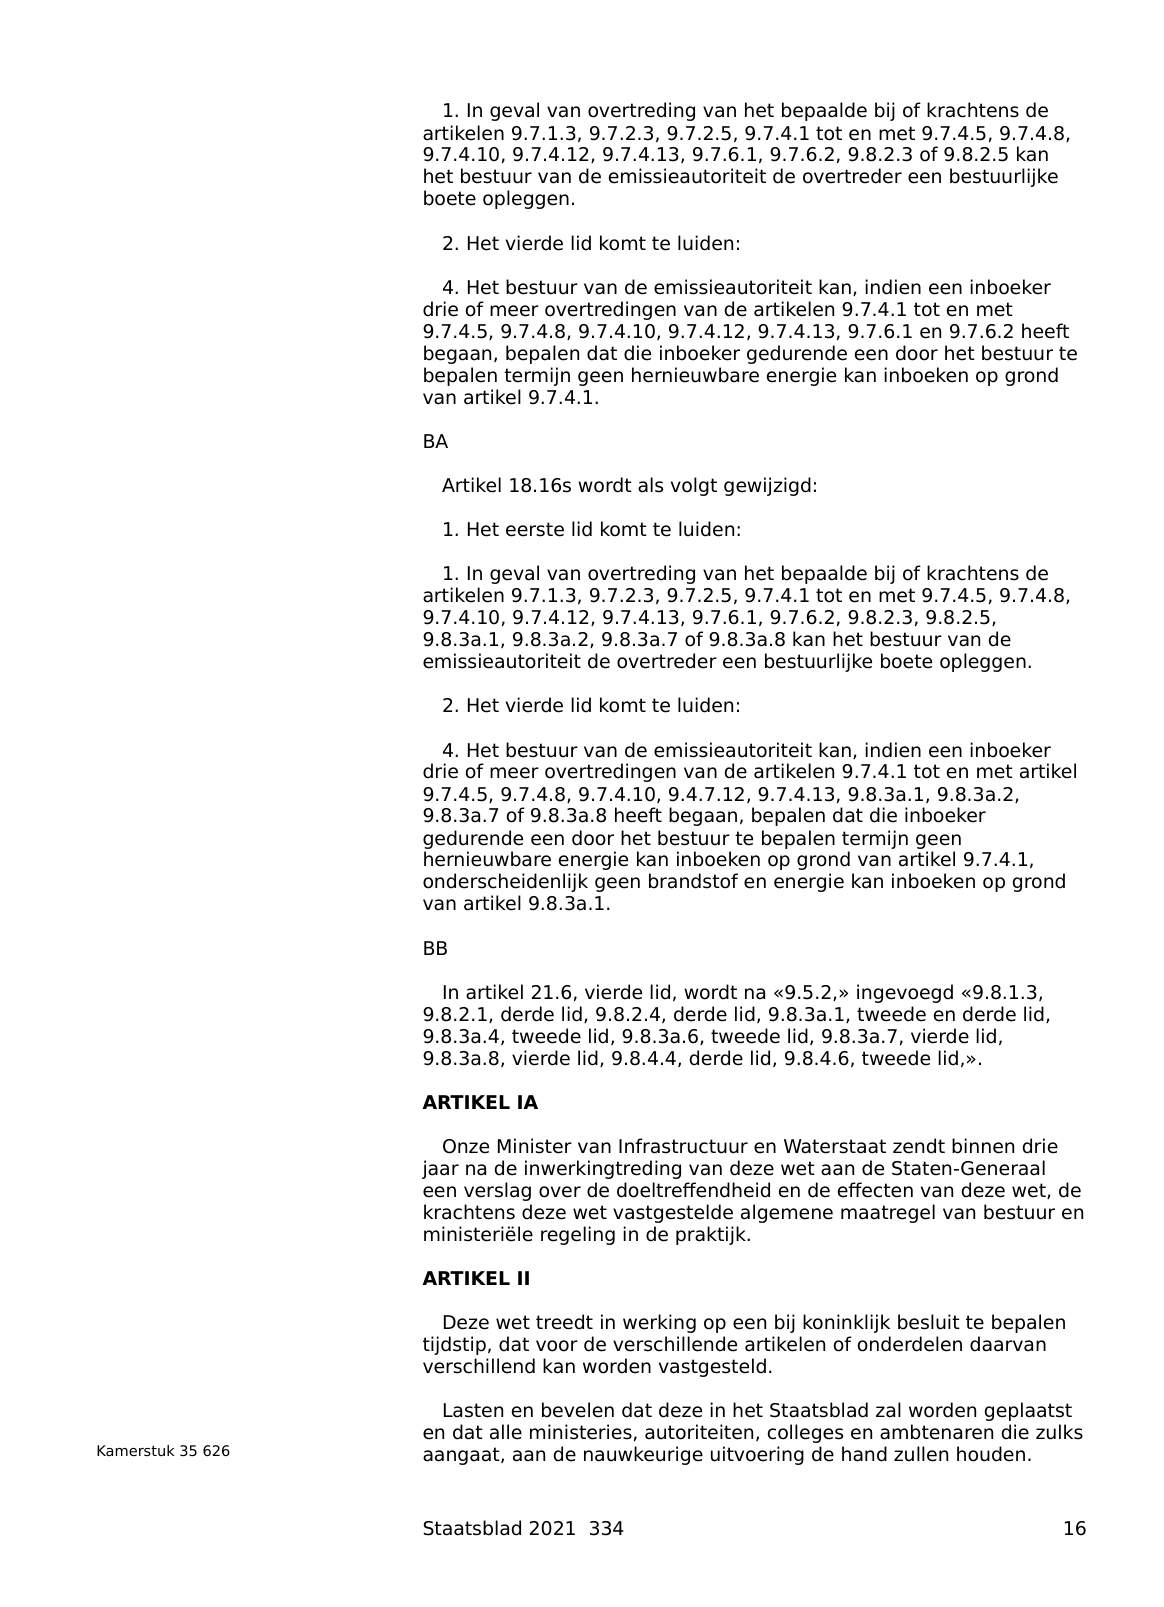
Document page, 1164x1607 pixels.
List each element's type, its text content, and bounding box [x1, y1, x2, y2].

text 4. Het bestuur van de emissieautoriteit kan, indien een inboeker drie of meer overtredingen van de artikelen 9.7.4.1 tot en met 9.7.4.5, 9.7.4.8, 9.7.4.10, 9.7.4.12, 9.7.4.13, 9.7.6.1 en 9.7.6.2 heeft begaan, bepalen dat die inboeker gedurende een door het bestuur te bepalen termijn geen hernieuwbare energie kan inboeken op grond van artikel 9.7.4.1. [422, 277, 1087, 408]
text In artikel 21.6, vierde lid, wordt na «9.5.2,» ingevoegd «9.8.1.3, 9.8.2.1, derde lid, 9.8.2.4, derde lid, 9.8.3a.1, tweede en derde lid, 9.8.3a.4, tweede lid, 9.8.3a.6, tweede lid, 9.8.3a.7, vierde lid, 9.8.3a.8, vierde lid, 9.8.4.4, derde lid, 9.8.4.6, tweede lid,». [422, 982, 1087, 1069]
text BB [422, 937, 1087, 959]
text Artikel 18.16s wordt als volgt gewijzigd: [422, 475, 1087, 497]
text Lasten en bevelen dat deze in het Staatsblad zal worden geplaatst en dat alle ministeries, autoriteiten, colleges en ambtenaren die zulks aangaat, aan de nauwkeurige uitvoering de hand zullen houden. [422, 1400, 1087, 1466]
text Onze Minister van Infrastructuur en Waterstaat zendt binnen drie jaar na de inwerkingtreding van deze wet aan de Staten-Generaal een verslag over de doeltreffendheid en de effecten van deze wet, de krachtens deze wet vastgestelde algemene maatregel van bestuur en ministeriële regeling in de praktijk. [422, 1136, 1087, 1246]
text Kamerstuk 35 626 [77, 1443, 396, 1460]
text BA [422, 431, 1087, 453]
subtitle ARTIKEL IA [422, 1092, 1087, 1114]
text Deze wet treedt in werking op een bij koninklijk besluit te bepalen tijdstip, dat voor de verschillende artikelen of onderdelen daarvan verschillend kan worden vastgesteld. [422, 1312, 1087, 1378]
text 1. In geval van overtreding van het bepaalde bij of krachtens de artikelen 9.7.1.3, 9.7.2.3, 9.7.2.5, 9.7.4.1 tot en met 9.7.4.5, 9.7.4.8, 9.7.4.10, 9.7.4.12, 9.7.4.13, 9.7.6.1, 9.7.6.2, 9.8.2.3, 9.8.2.5, 9.8.3a.1, 9.8.3a.2, 9.8.3a.7 of 9.8.3a.8 kan het bestuur van de emissieautoriteit de overtreder een bestuurlijke boete opleggen. [422, 563, 1087, 673]
text 2. Het vierde lid komt te luiden: [422, 695, 1087, 717]
subtitle ARTIKEL II [422, 1268, 1087, 1290]
text 4. Het bestuur van de emissieautoriteit kan, indien een inboeker drie of meer overtredingen van de artikelen 9.7.4.1 tot en met artikel 9.7.4.5, 9.7.4.8, 9.7.4.10, 9.4.7.12, 9.7.4.13, 9.8.3a.1, 9.8.3a.2, 9.8.3a.7 of 9.8.3a.8 heeft begaan, bepalen dat die inboeker gedurende een door het bestuur te bepalen termijn geen hernieuwbare energie kan inboeken op grond van artikel 9.7.4.1, onderscheidenlijk geen brandstof en energie kan inboeken op grond van artikel 9.8.3a.1. [422, 739, 1087, 915]
text 2. Het vierde lid komt te luiden: [422, 232, 1087, 254]
text 1. Het eerste lid komt te luiden: [422, 519, 1087, 541]
text 1. In geval van overtreding van het bepaalde bij of krachtens de artikelen 9.7.1.3, 9.7.2.3, 9.7.2.5, 9.7.4.1 tot en met 9.7.4.5, 9.7.4.8, 9.7.4.10, 9.7.4.12, 9.7.4.13, 9.7.6.1, 9.7.6.2, 9.8.2.3 of 9.8.2.5 kan het bestuur van de emissieautoriteit de overtreder een bestuurlijke boete opleggen. [422, 100, 1087, 210]
